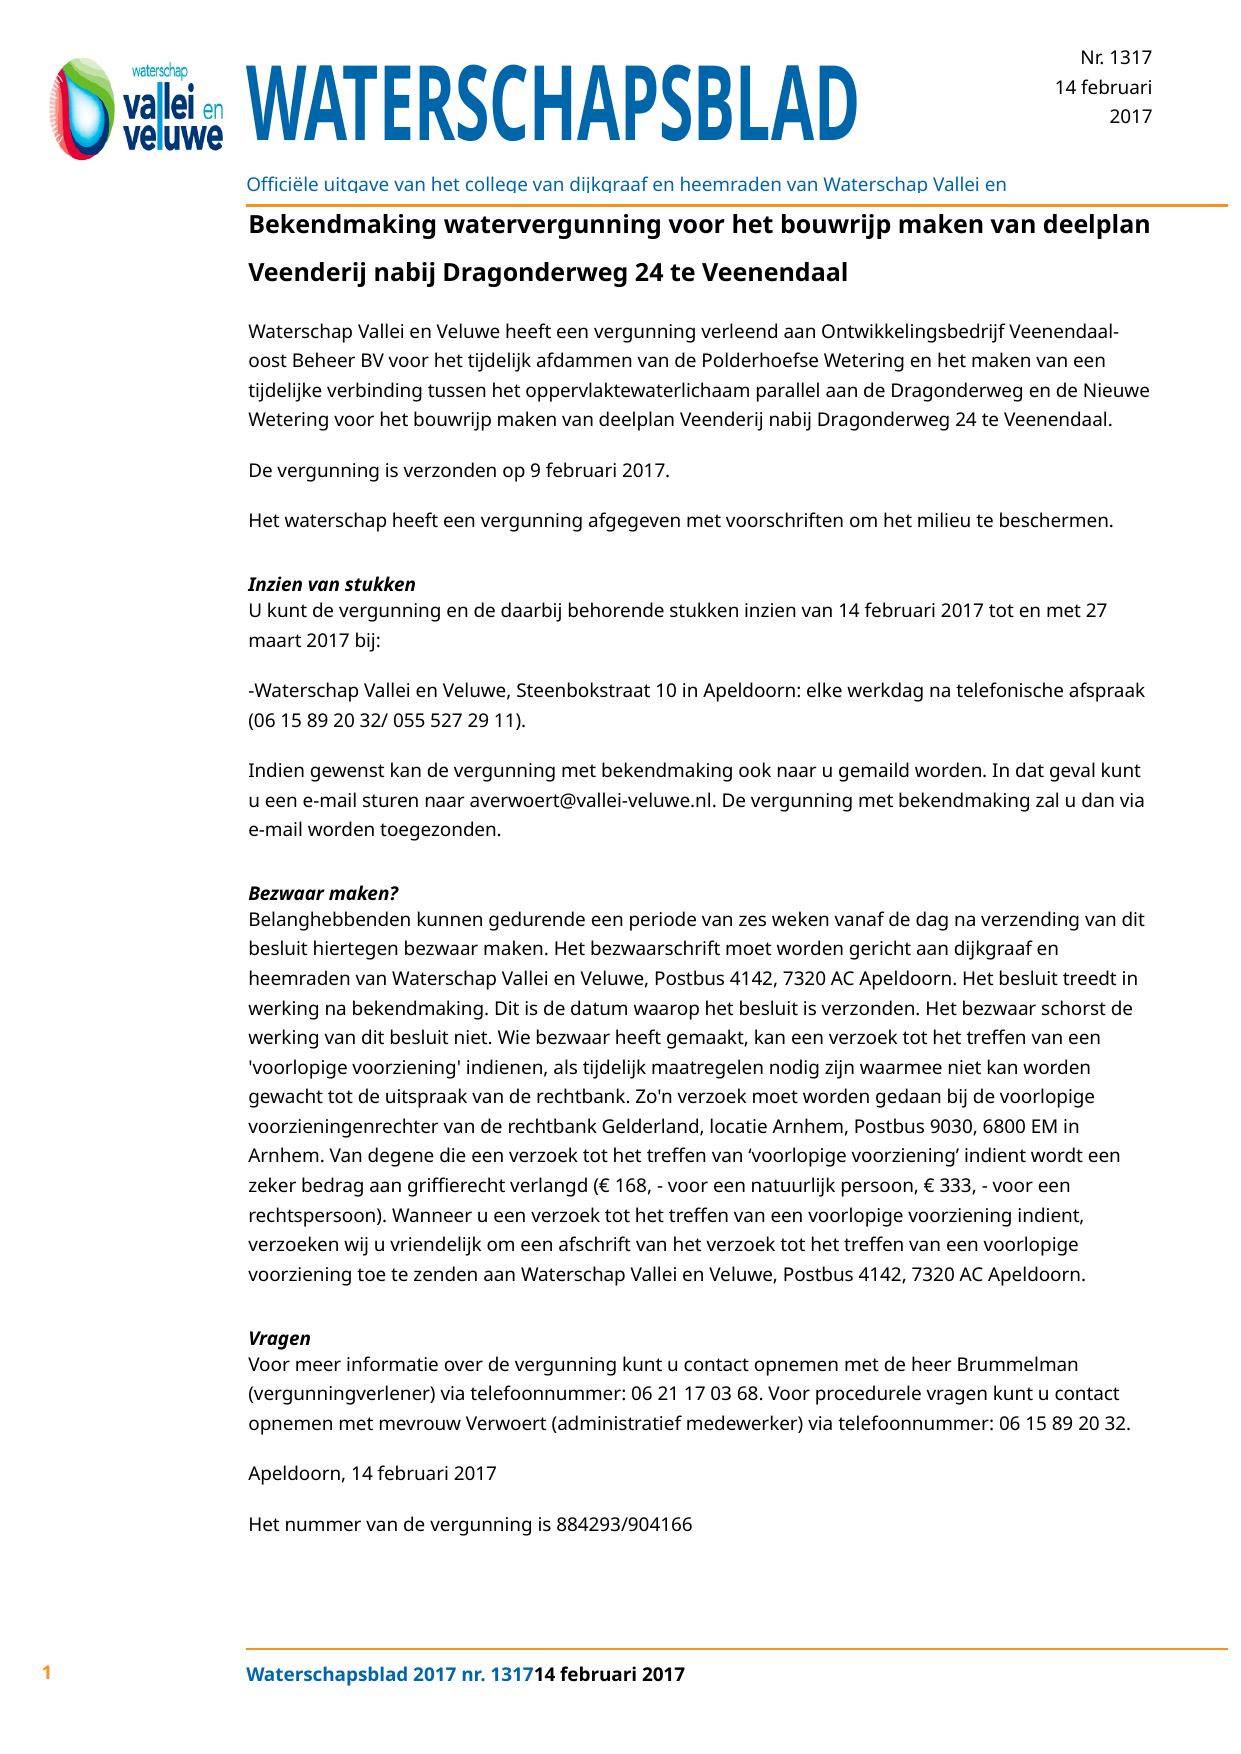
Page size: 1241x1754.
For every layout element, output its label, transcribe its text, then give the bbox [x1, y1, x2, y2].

text Het nummer van de vergunning is 884293/904166 [248, 1511, 1152, 1536]
text U kunt de vergunning en de daarbij behorende stukken inzien van 14 februari 2017 tot en met 27 maart 2017 bij: [248, 597, 1152, 652]
text Apeldoorn, 14 februari 2017 [248, 1460, 1152, 1486]
text Bezwaar maken? [248, 880, 1152, 906]
text Belanghebbenden kunnen gedurende een periode van zes weken vanaf de dag na verzending van dit besluit hiertegen bezwaar maken. Het bezwaarschrift moet worden gericht aan dijkgraaf en heemraden van Waterschap Vallei en Veluwe, Postbus 4142, 7320 AC Apeldoorn. Het besluit treedt in werking na bekendmaking. Dit is de datum waarop het besluit is verzonden. Het bezwaar schorst de werking van dit besluit niet. Wie bezwaar heeft gemaakt, kan een verzoek tot het treffen van een 'voorlopige voorziening' indienen, als tijdelijk maatregelen nodig zijn waarmee niet kan worden gewacht tot de uitspraak van de rechtbank. Zo'n verzoek moet worden gedaan bij de voorlopige voorzieningenrechter van de rechtbank Gelderland, locatie Arnhem, Postbus 9030, 6800 EM in Arnhem. Van degene die een verzoek tot het treffen van ‘voorlopige voorziening’ indient wordt een zeker bedrag aan griffierecht verlangd (€ 168, - voor een natuurlijk persoon, € 333, - voor een rechtspersoon). Wanneer u een verzoek tot het treffen van een voorlopige voorziening indient, verzoeken wij u vriendelijk om een afschrift van het verzoek tot het treffen van een voorlopige voorziening toe te zenden aan Waterschap Vallei en Veluwe, Postbus 4142, 7320 AC Apeldoorn. [248, 906, 1152, 1287]
text -Waterschap Vallei en Veluwe, Steenbokstraat 10 in Apeldoorn: elke werkdag na telefonische afspraak (06 15 89 20 32/ 055 527 29 11). [248, 677, 1152, 732]
text Het waterschap heeft een vergunning afgegeven met voorschriften om het milieu te beschermen. [248, 507, 1152, 533]
text Waterschap Vallei en Veluwe heeft een vergunning verleend aan Ontwikkelingsbedrijf Veenendaal-oost Beheer BV voor het tijdelijk afdammen van de Polderhoefse Wetering en het maken van een tijdelijke verbinding tussen het oppervlaktewaterlichaam parallel aan de Dragonderweg en de Nieuwe Wetering voor het bouwrijp maken van deelplan Veenderij nabij Dragonderweg 24 te Veenendaal. [248, 318, 1152, 432]
picture [41, 47, 231, 172]
text Indien gewenst kan de vergunning met bekendmaking ook naar u gemaild worden. In dat geval kunt u een e-mail sturen naar averwoert@vallei-veluwe.nl. De vergunning met bekendmaking zal u dan via e-mail worden toegezonden. [248, 757, 1152, 842]
text Inzien van stukken [248, 571, 1152, 597]
text Vragen [248, 1325, 1152, 1351]
text Voor meer informatie over de vergunning kunt u contact opnemen met de heer Brummelman (vergunningverlener) via telefoonnummer: 06 21 17 03 68. Voor procedurele vragen kunt u contact opnemen met mevrouw Verwoert (administratief medewerker) via telefoonnummer: 06 15 89 20 32. [248, 1351, 1152, 1436]
text De vergunning is verzonden op 9 februari 2017. [248, 457, 1152, 483]
text Bekendmaking watervergunning voor het bouwrijp maken van deelplan Veenderij nabij Dragonderweg 24 te Veenendaal [248, 207, 1152, 288]
